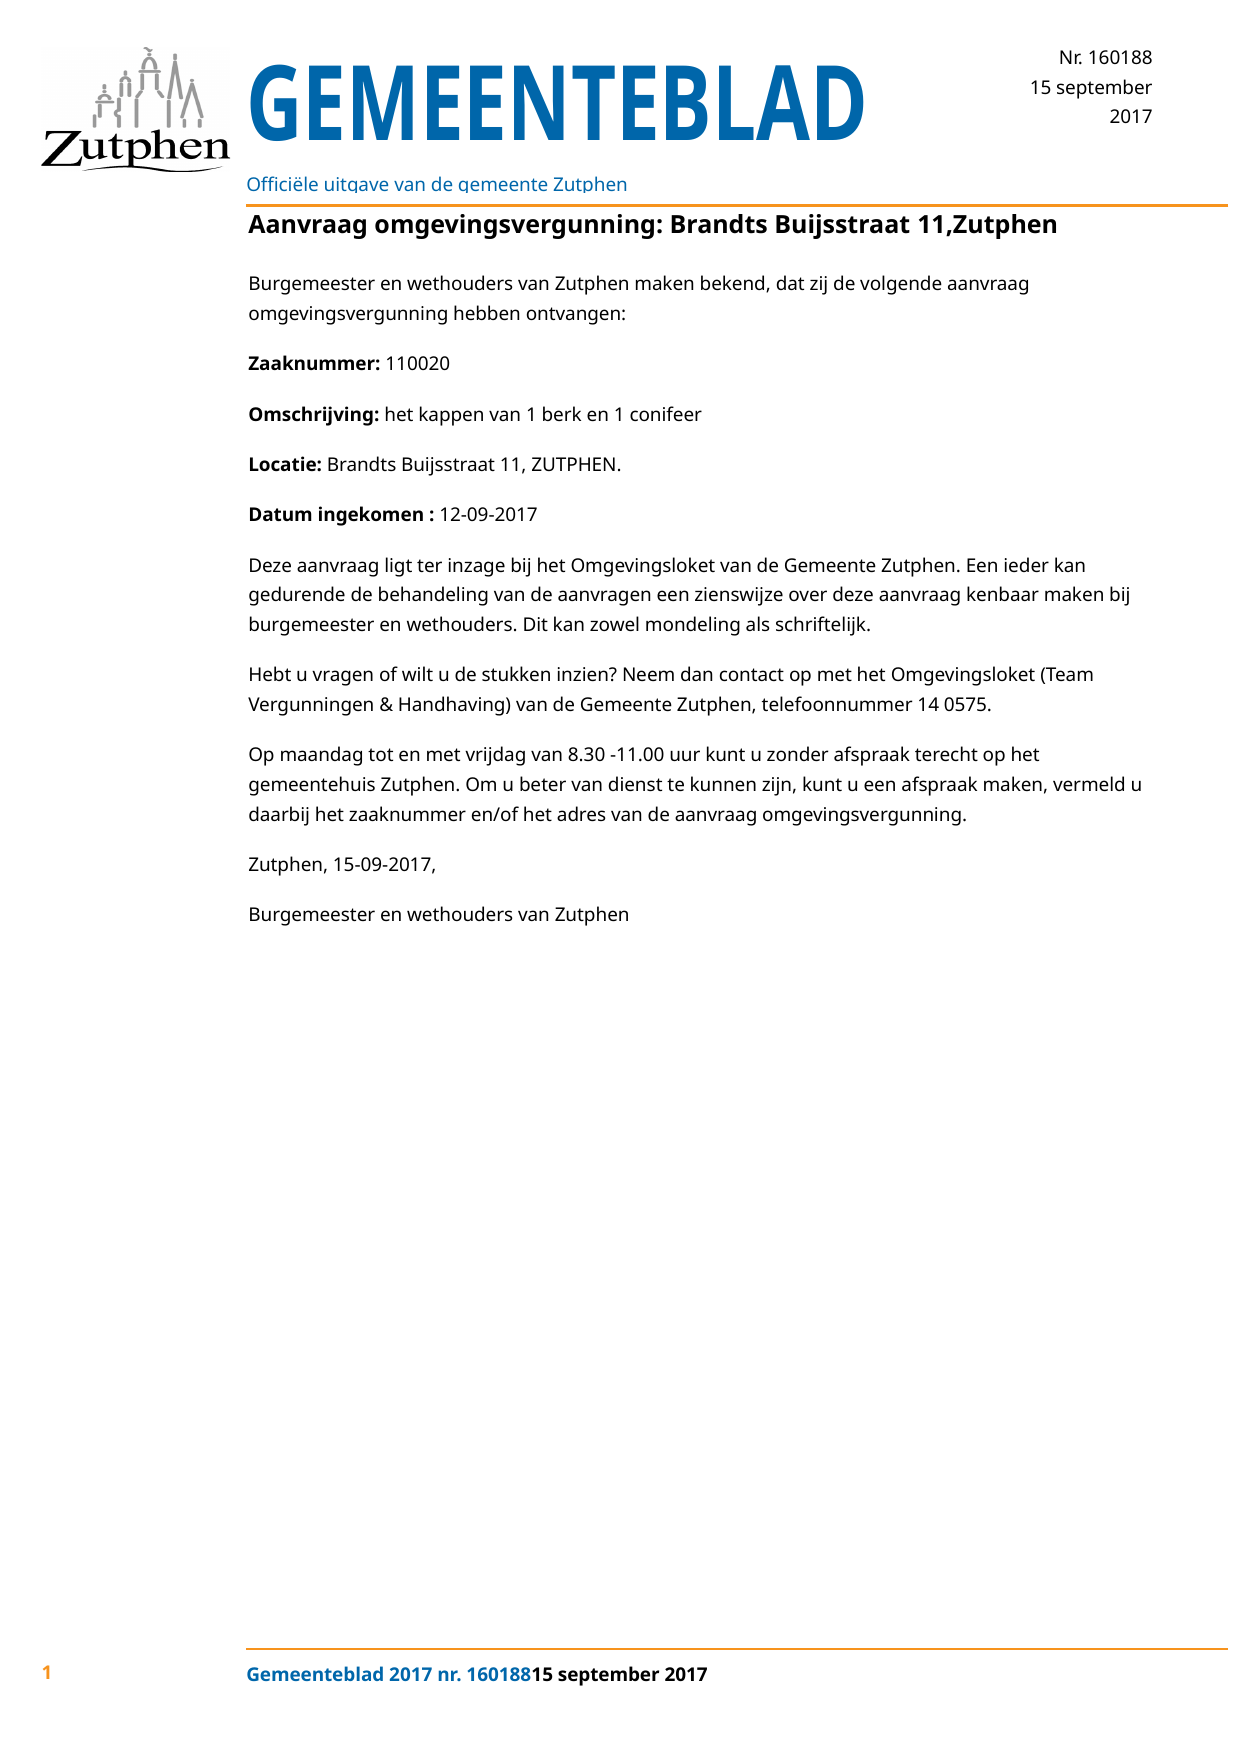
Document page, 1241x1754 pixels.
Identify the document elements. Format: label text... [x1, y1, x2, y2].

text Op maandag tot en met vrijdag van 8.30 -11.00 uur kunt u zonder afspraak terecht op het gemeentehuis Zutphen. Om u beter van dienst te kunnen zijn, kunt u een afspraak maken, vermeld u daarbij het zaaknummer en/of het adres van de aanvraag omgevingsvergunning. [248, 742, 1152, 826]
text Burgemeester en wethouders van Zutphen [248, 902, 1152, 927]
text Deze aanvraag ligt ter inzage bij het Omgevingsloket van de Gemeente Zutphen. Een ieder kan gedurende de behandeling van de aanvragen een zienswijze over deze aanvraag kenbaar maken bij burgemeester en wethouders. Dit kan zowel mondeling als schriftelijk. [248, 552, 1152, 637]
text Hebt u vragen of wilt u de stukken inzien? Neem dan contact op met het Omgevingsloket (Team Vergunningen & Handhaving) van de Gemeente Zutphen, telefoonnummer 14 0575. [248, 662, 1152, 717]
text Zutphen, 15-09-2017, [248, 851, 1152, 877]
picture [41, 47, 231, 172]
text Burgemeester en wethouders van Zutphen maken bekend, dat zij de volgende aanvraag omgevingsvergunning hebben ontvangen: [248, 270, 1152, 326]
text Omschrijving: het kappen van 1 berk en 1 conifeer [248, 401, 1152, 426]
text Locatie: Brandts Buijsstraat 11, ZUTPHEN. [248, 451, 1152, 477]
text Datum ingekomen : 12-09-2017 [248, 502, 1152, 527]
text Zaaknummer: 110020 [248, 350, 1152, 376]
text Aanvraag omgevingsvergunning: Brandts Buijsstraat 11,Zutphen [248, 207, 1152, 241]
